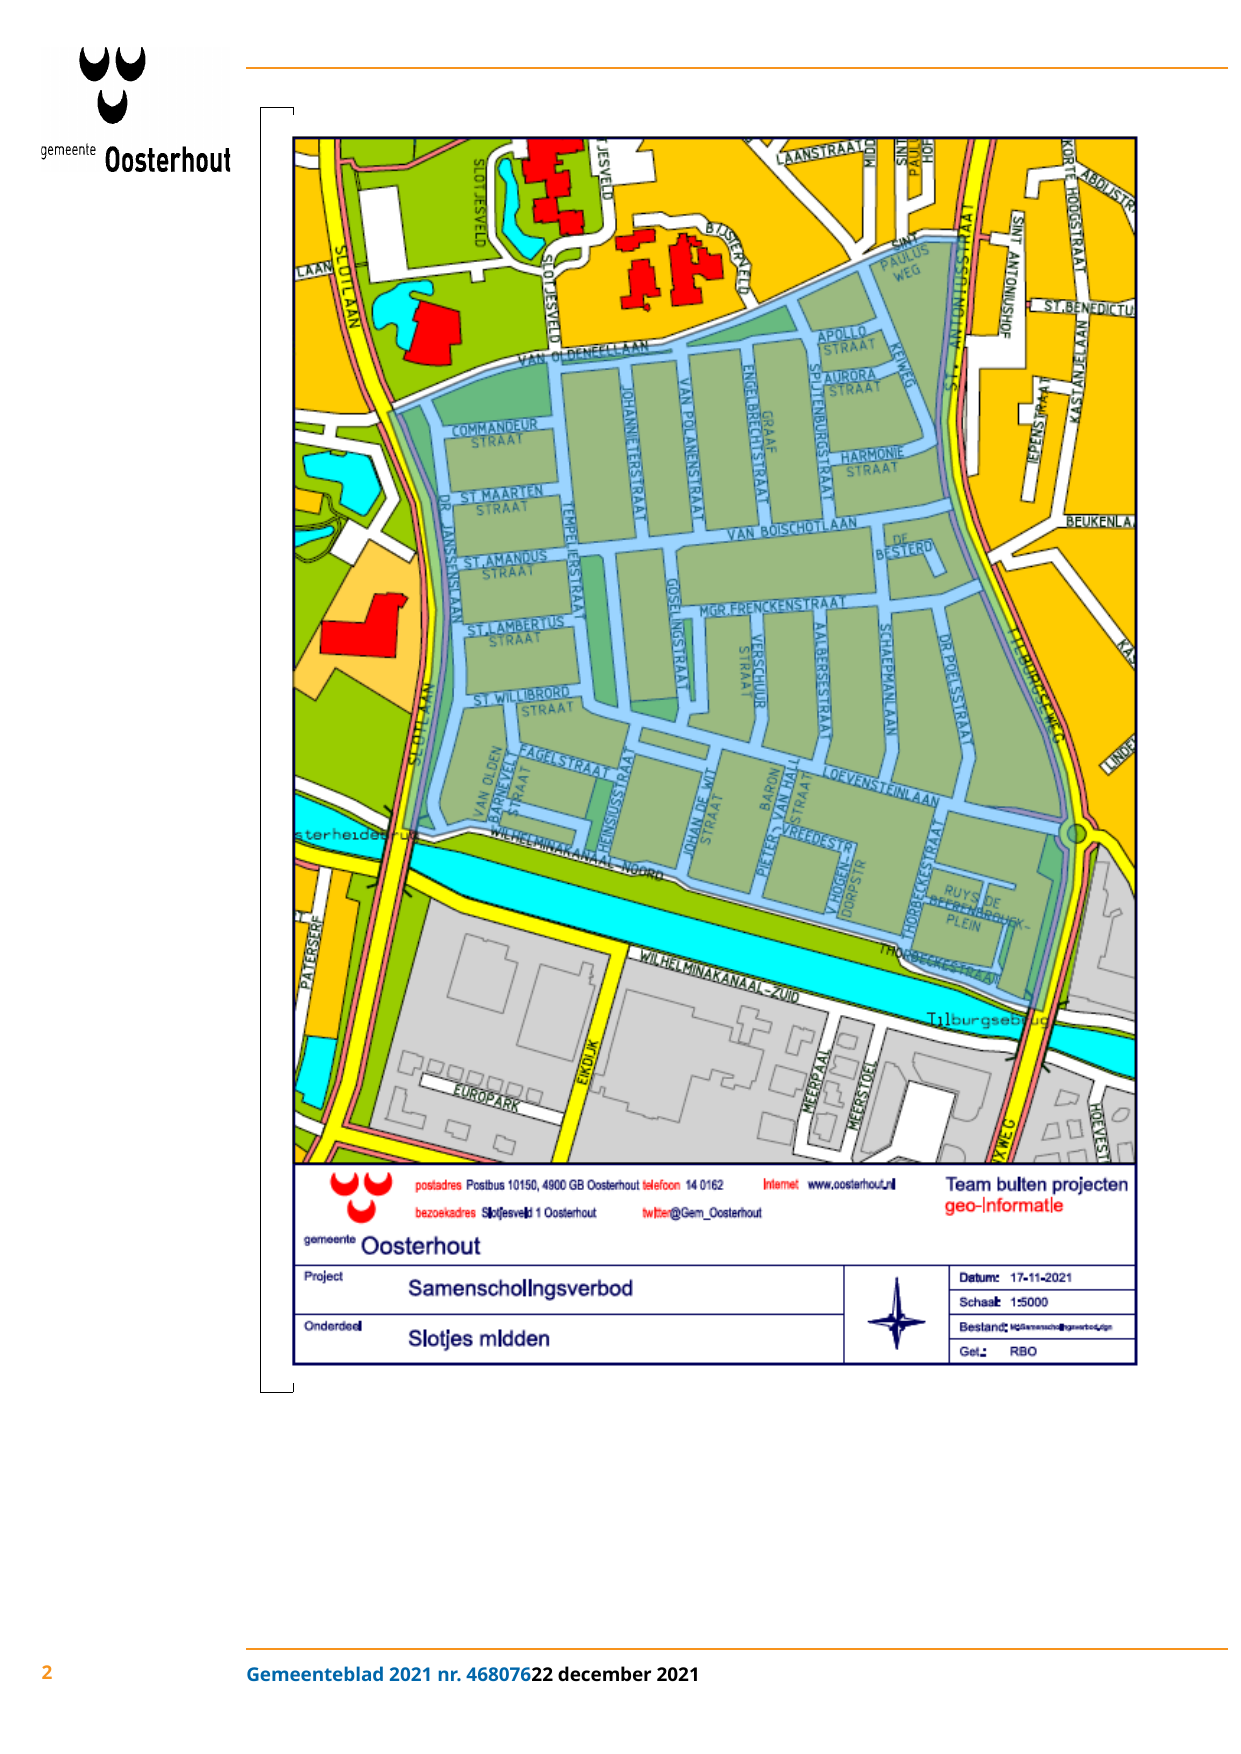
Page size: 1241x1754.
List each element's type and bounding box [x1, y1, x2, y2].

picture [268, 115, 1155, 1383]
picture [41, 47, 231, 172]
